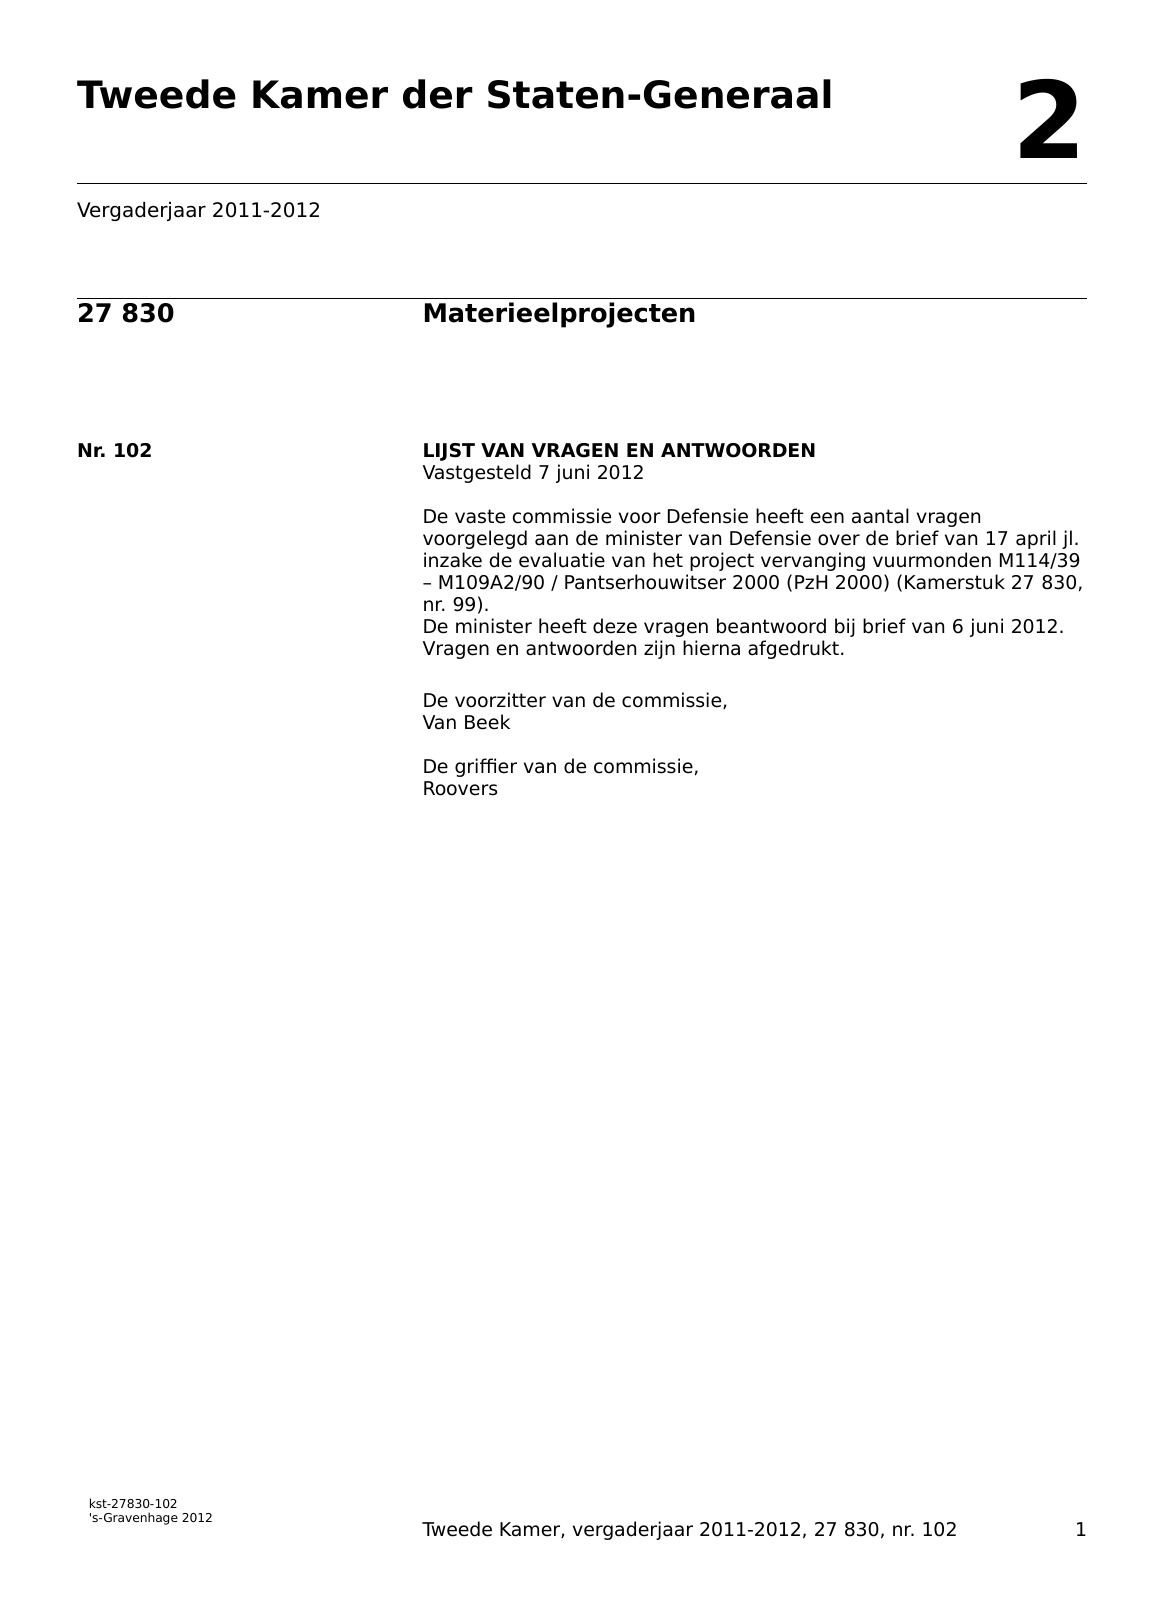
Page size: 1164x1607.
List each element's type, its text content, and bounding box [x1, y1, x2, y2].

text De minister heeft deze vragen beantwoord bij brief van 6 juni 2012. Vragen en antwoorden zijn hierna afgedrukt. [422, 616, 1087, 660]
subtitle 27 830 Materieelprojecten [77, 299, 1087, 329]
text Vastgesteld 7 juni 2012 [422, 462, 1087, 484]
table_header 2 [886, 59, 1087, 183]
text kst-27830-102 [88, 1497, 323, 1511]
text De griffier van de commissie, Roovers [422, 756, 1087, 800]
text De vaste commissie voor Defensie heeft een aantal vragen voorgelegd aan de minister van Defensie over de brief van 17 april jl. inzake de evaluatie van het project vervanging vuurmonden M114/39 – M109A2/90 / Pantserhouwitser 2000 (PzH 2000) (Kamerstuk 27 830, nr. 99). [422, 506, 1087, 616]
table_header Tweede Kamer der Staten-Generaal [77, 59, 886, 183]
table_cell Vergaderjaar 2011-2012 [77, 184, 1087, 298]
text 's-Gravenhage 2012 [88, 1511, 323, 1525]
subtitle Nr. 102 LIJST VAN VRAGEN EN ANTWOORDEN [77, 440, 1087, 462]
text De voorzitter van de commissie, Van Beek [422, 690, 1087, 734]
